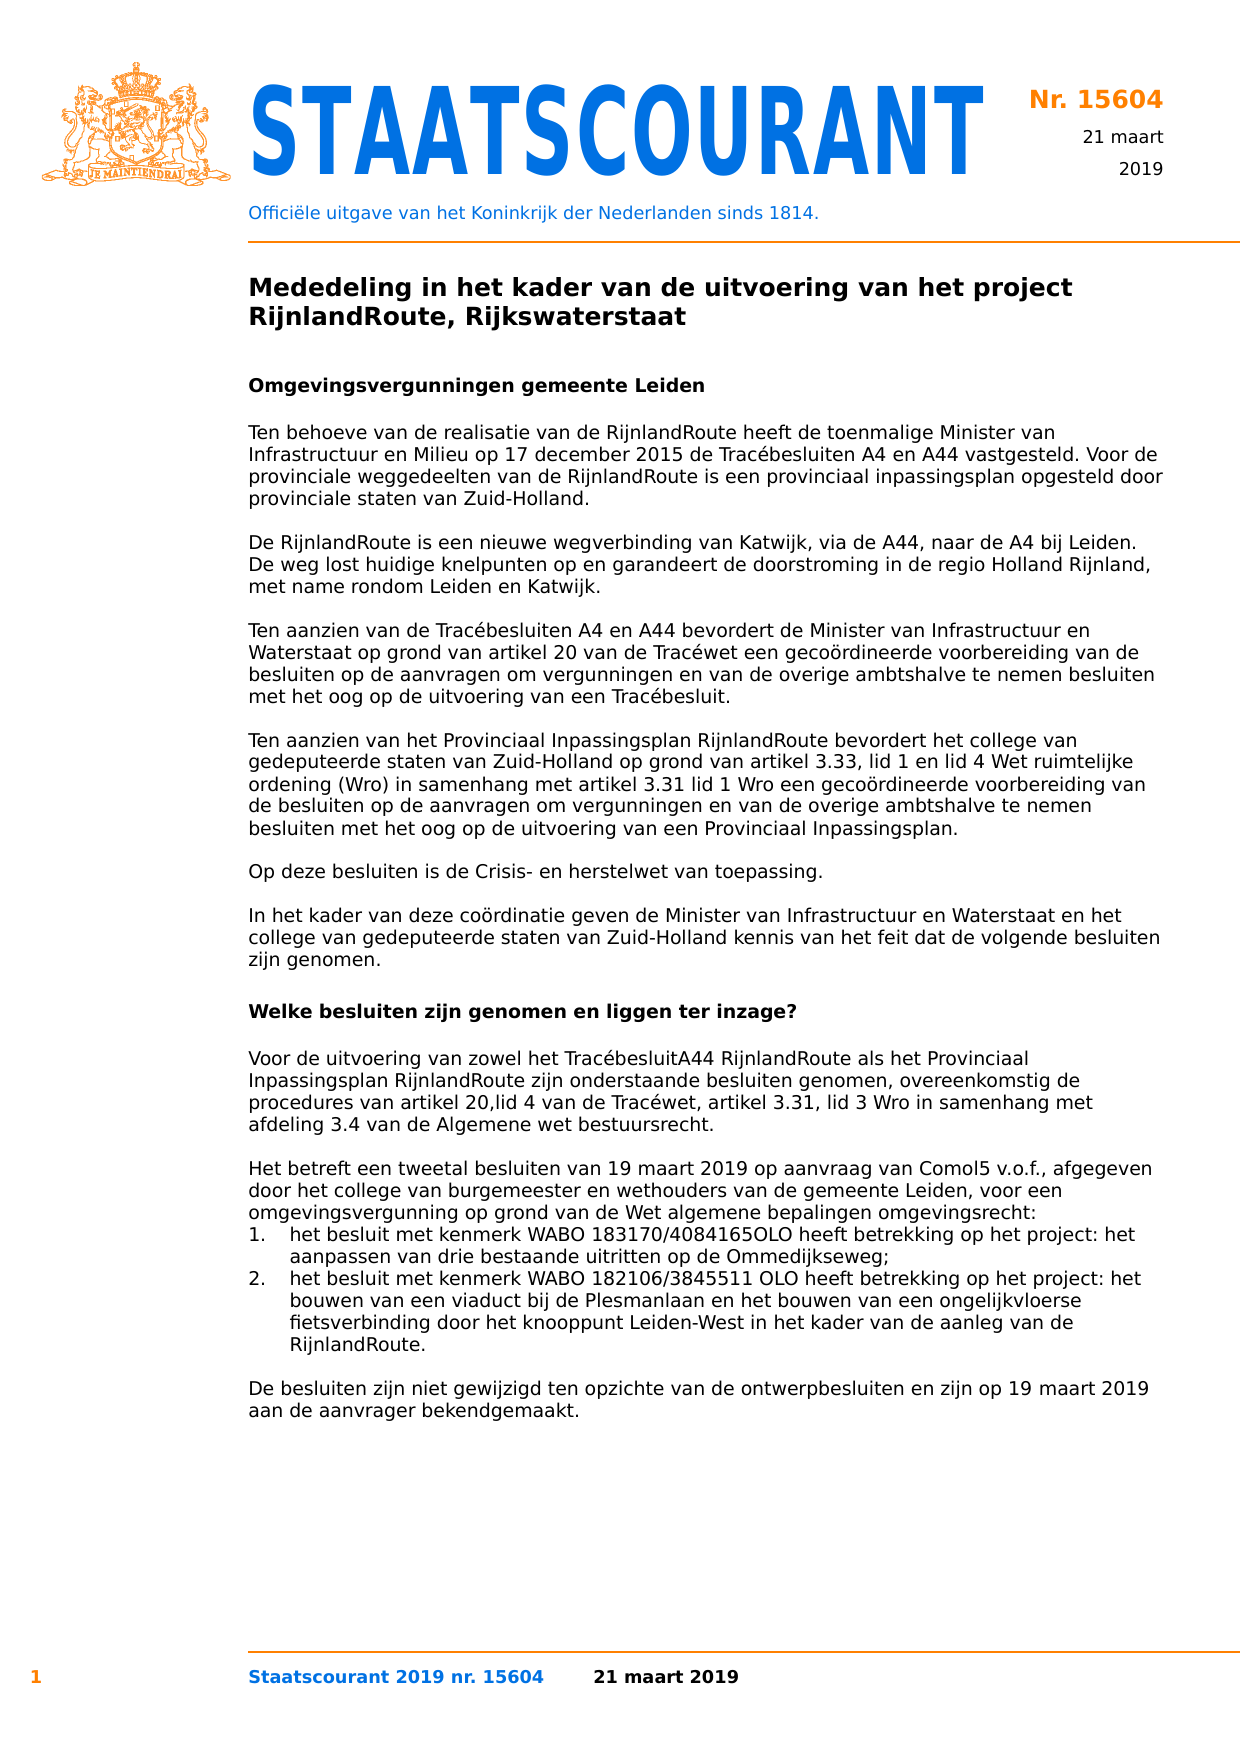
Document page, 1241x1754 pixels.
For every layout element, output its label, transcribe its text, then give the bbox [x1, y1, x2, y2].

text Ten aanzien van de Tracébesluiten A4 en A44 bevordert de Minister van Infrastructuur en Waterstaat op grond van artikel 20 van de Tracéwet een gecoördineerde voorbereiding van de besluiten op de aanvragen om vergunningen en van de overige ambtshalve te nemen besluiten met het oog op de uitvoering van een Tracébesluit. [248, 620, 1163, 708]
subtitle Welke besluiten zijn genomen en liggen ter inzage? [248, 1001, 1163, 1023]
text Ten behoeve van de realisatie van de RijnlandRoute heeft de toenmalige Minister van Infrastructuur en Milieu op 17 december 2015 de Tracébesluiten A4 en A44 vastgesteld. Voor de provinciale weg­gedeelten van de RijnlandRoute is een provinciaal inpassingsplan opgesteld door provinciale staten van Zuid-Holland. [248, 422, 1163, 510]
table_header STAATSCOURANT [248, 62, 998, 203]
text 2. het besluit met kenmerk WABO 182106/3845511 OLO heeft betrekking op het project: het bouwen van een viaduct bij de Plesmanlaan en het bouwen van een ongelijkvloerse fietsverbinding door het knooppunt Leiden-West in het kader van de aanleg van de RijnlandRoute. [248, 1268, 1163, 1356]
text De besluiten zijn niet gewijzigd ten opzichte van de ontwerpbesluiten en zijn op 19 maart 2019 aan de aanvrager bekendgemaakt. [248, 1377, 1163, 1421]
table_header [25, 62, 248, 241]
text Op deze besluiten is de Crisis- en herstelwet van toepassing. [248, 861, 1163, 883]
text De RijnlandRoute is een nieuwe wegverbinding van Katwijk, via de A44, naar de A4 bij Leiden. De weg lost huidige knelpunten op en garandeert de doorstroming in de regio Holland Rijnland, met name rondom Leiden en Katwijk. [248, 532, 1163, 598]
subtitle Omgevingsvergunningen gemeente Leiden [248, 375, 1163, 397]
text In het kader van deze coördinatie geven de Minister van Infrastructuur en Waterstaat en het college van gedeputeerde staten van Zuid-Holland kennis van het feit dat de volgende besluiten zijn genomen. [248, 905, 1163, 971]
subtitle Mededeling in het kader van de uitvoering van het project RijnlandRoute, Rijkswaterstaat [248, 273, 1163, 331]
table_cell 21 maart [998, 121, 1240, 153]
table_header Nr. 15604 [998, 62, 1240, 121]
text Ten aanzien van het Provinciaal Inpassingsplan RijnlandRoute bevordert het college van gedeputeerde staten van Zuid-Holland op grond van artikel 3.33, lid 1 en lid 4 Wet ruimtelijke ordening (Wro) in samenhang met artikel 3.31 lid 1 Wro een gecoördineerde voorbereiding van de besluiten op de aanvragen om vergunningen en van de overige ambtshalve te nemen besluiten met het oog op de uitvoering van een Provinciaal Inpassingsplan. [248, 729, 1163, 839]
text 1. het besluit met kenmerk WABO 183170/4084165OLO heeft betrekking op het project: het aanpassen van drie bestaande uitritten op de Ommedijkseweg; [248, 1224, 1163, 1268]
table_cell 2019 [998, 153, 1240, 203]
picture [41, 62, 231, 186]
text Het betreft een tweetal besluiten van 19 maart 2019 op aanvraag van Comol5 v.o.f., afgegeven door het college van burgemeester en wethouders van de gemeente Leiden, voor een omgevingsvergunning op grond van de Wet algemene bepalingen omgevingsrecht: [248, 1158, 1163, 1224]
text Voor de uitvoering van zowel het TracébesluitA44 RijnlandRoute als het Provinciaal Inpassingsplan RijnlandRoute zijn onderstaande besluiten genomen, overeenkomstig de procedures van artikel 20,lid 4 van de Tracéwet, artikel 3.31, lid 3 Wro in samenhang met afdeling 3.4 van de Algemene wet bestuursrecht. [248, 1048, 1163, 1136]
table_cell Officiële uitgave van het Koninkrijk der Nederlanden sinds 1814. [248, 203, 1240, 241]
